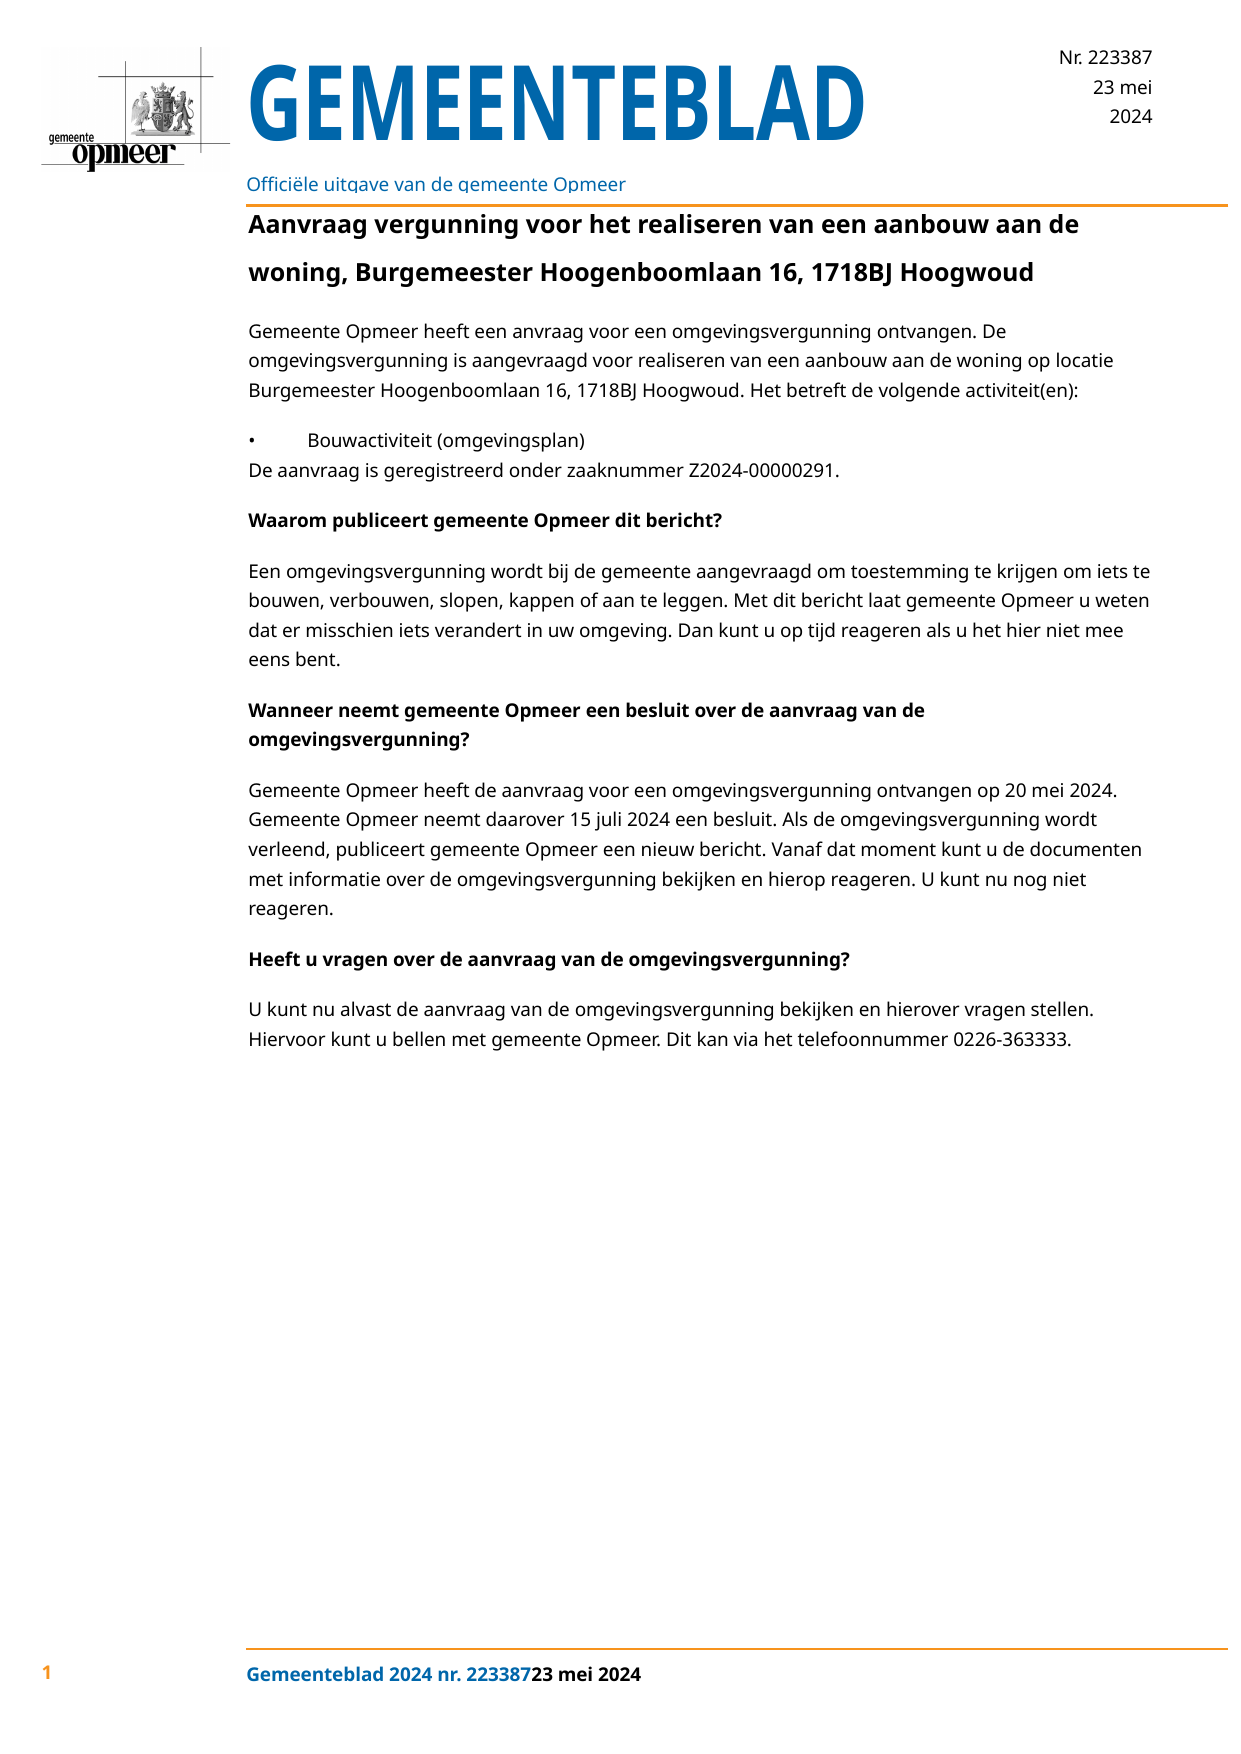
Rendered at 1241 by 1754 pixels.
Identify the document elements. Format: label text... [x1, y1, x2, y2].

text Wanneer neemt gemeente Opmeer een besluit over de aanvraag van de omgevingsvergunning? [248, 697, 1152, 752]
text Een omgevingsvergunning wordt bij de gemeente aangevraagd om toestemming te krijgen om iets te bouwen, verbouwen, slopen, kappen of aan te leggen. Met dit bericht laat gemeente Opmeer u weten dat er misschien iets verandert in uw omgeving. Dan kunt u op tijd reageren als u het hier niet mee eens bent. [248, 558, 1152, 672]
text Aanvraag vergunning voor het realiseren van een aanbouw aan de woning, Burgemeester Hoogenboomlaan 16, 1718BJ Hoogwoud [248, 207, 1152, 288]
text U kunt nu alvast de aanvraag van de omgevingsvergunning bekijken en hierover vragen stellen. Hiervoor kunt u bellen met gemeente Opmeer. Dit kan via het telefoonnummer 0226-363333. [248, 996, 1152, 1052]
text Gemeente Opmeer heeft een anvraag voor een omgevingsvergunning ontvangen. De omgevingsvergunning is aangevraagd voor realiseren van een aanbouw aan de woning op locatie Burgemeester Hoogenboomlaan 16, 1718BJ Hoogwoud. Het betreft de volgende activiteit(en): [248, 318, 1152, 403]
text Gemeente Opmeer heeft de aanvraag voor een omgevingsvergunning ontvangen op 20 mei 2024. Gemeente Opmeer neemt daarover 15 juli 2024 een besluit. Als de omgevingsvergunning wordt verleend, publiceert gemeente Opmeer een nieuw bericht. Vanaf dat moment kunt u de documenten met informatie over de omgevingsvergunning bekijken en hierop reageren. U kunt nu nog niet reageren. [248, 777, 1152, 921]
list Bouwactiviteit (omgevingsplan) [248, 427, 1152, 453]
picture [41, 47, 231, 172]
text De aanvraag is geregistreerd onder zaaknummer Z2024-00000291. [248, 457, 1152, 483]
text Heeft u vragen over de aanvraag van de omgevingsvergunning? [248, 946, 1152, 972]
text Waarom publiceert gemeente Opmeer dit bericht? [248, 507, 1152, 533]
